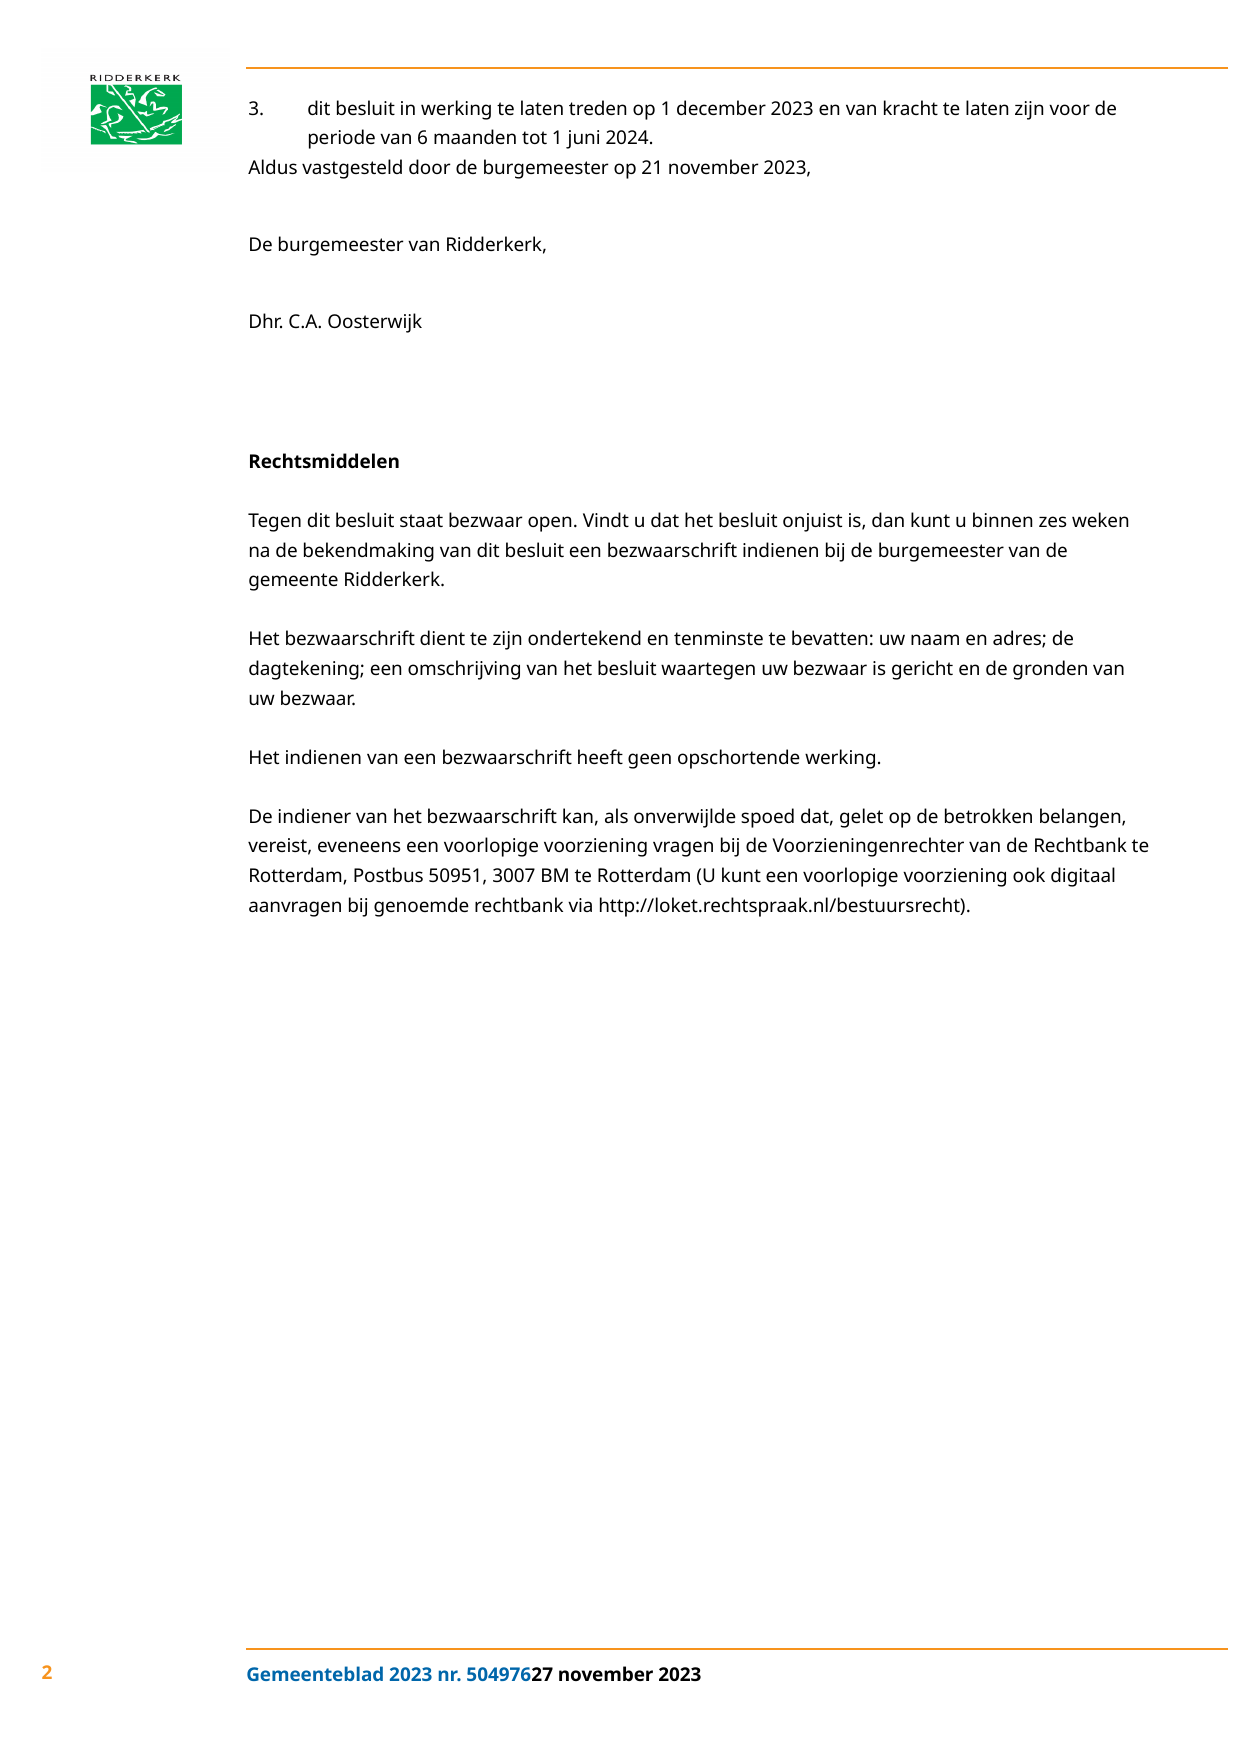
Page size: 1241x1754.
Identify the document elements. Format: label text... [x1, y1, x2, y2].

text Het bezwaarschrift dient te zijn ondertekend en tenminste te bevatten: uw naam en adres; de dagtekening; een omschrijving van het besluit waartegen uw bezwaar is gericht en de gronden van uw bezwaar. [248, 626, 1152, 711]
text Dhr. C.A. Oosterwijk [248, 308, 1152, 334]
picture [41, 47, 231, 172]
list dit besluit in werking te laten treden op 1 december 2023 en van kracht te laten zijn voor de periode van 6 maanden tot 1 juni 2024. [248, 95, 1152, 150]
text Tegen dit besluit staat bezwaar open. Vindt u dat het besluit onjuist is, dan kunt u binnen zes weken na de bekendmaking van dit besluit een bezwaarschrift indienen bij de burgemeester van de gemeente Ridderkerk. [248, 507, 1152, 592]
text De burgemeester van Ridderkerk, [248, 231, 1152, 257]
text Rechtsmiddelen [248, 448, 1152, 474]
text De indiener van het bezwaarschrift kan, als onverwijlde spoed dat, gelet op de betrokken belangen, vereist, eveneens een voorlopige voorziening vragen bij de Voorzieningenrechter van de Rechtbank te Rotterdam, Postbus 50951, 3007 BM te Rotterdam (U kunt een voorlopige voorziening ook digitaal aanvragen bij genoemde rechtbank via http://loket.rechtspraak.nl/bestuursrecht). [248, 803, 1152, 918]
text Aldus vastgesteld door de burgemeester op 21 november 2023, [248, 154, 1152, 180]
text Het indienen van een bezwaarschrift heeft geen opschortende werking. [248, 744, 1152, 770]
